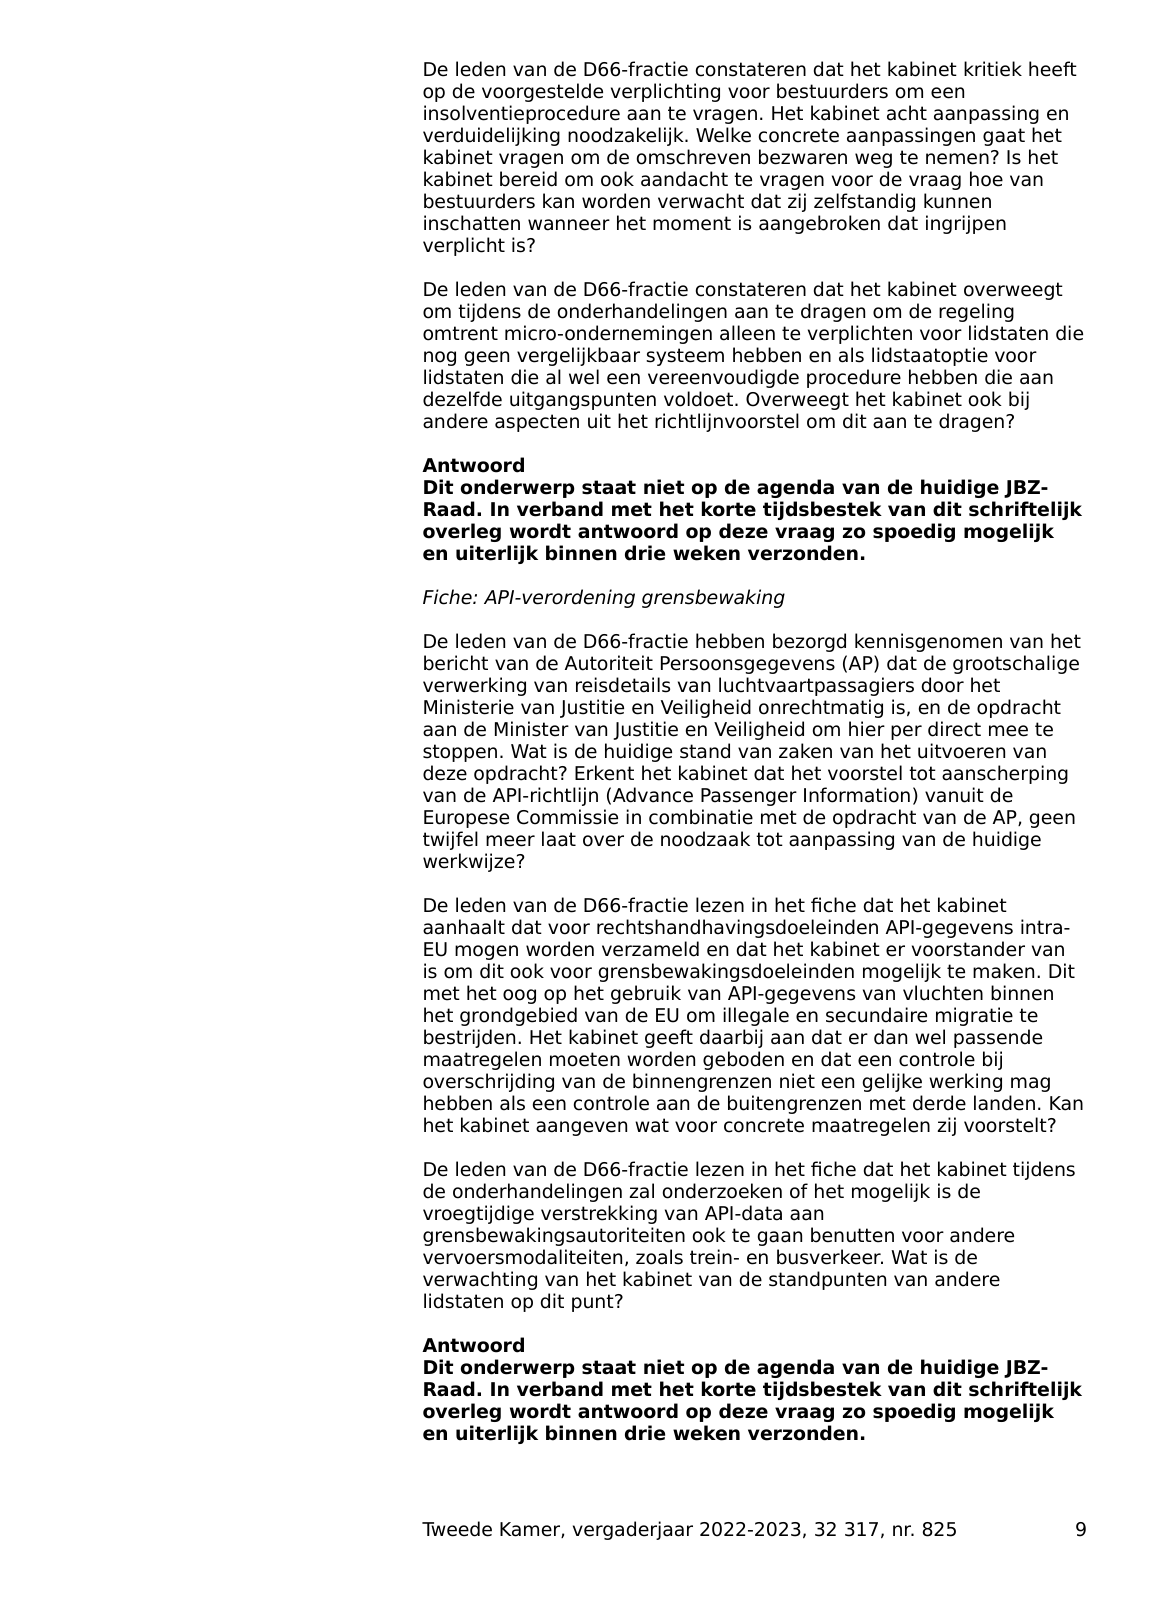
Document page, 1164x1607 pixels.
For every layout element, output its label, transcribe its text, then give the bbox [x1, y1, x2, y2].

subtitle Fiche: API-verordening grensbewaking [422, 587, 1087, 609]
text De leden van de D66-fractie hebben bezorgd kennisgenomen van het bericht van de Autoriteit Persoonsgegevens (AP) dat de grootschalige verwerking van reisdetails van luchtvaartpassagiers door het Ministerie van Justitie en Veiligheid onrechtmatig is, en de opdracht aan de Minister van Justitie en Veiligheid om hier per direct mee te stoppen. Wat is de huidige stand van zaken van het uitvoeren van deze opdracht? Erkent het kabinet dat het voorstel tot aanscherping van de API-richtlijn (Advance Passenger Information) vanuit de Europese Commissie in combinatie met de opdracht van de AP, geen twijfel meer laat over de noodzaak tot aanpassing van de huidige werkwijze? [422, 631, 1087, 873]
text Antwoord [422, 1335, 1087, 1357]
text Dit onderwerp staat niet op de agenda van de huidige JBZ-Raad. In verband met het korte tijdsbestek van dit schriftelijk overleg wordt antwoord op deze vraag zo spoedig mogelijk en uiterlijk binnen drie weken verzonden. [422, 477, 1087, 565]
text De leden van de D66-fractie constateren dat het kabinet kritiek heeft op de voorgestelde verplichting voor bestuurders om een insolventieprocedure aan te vragen. Het kabinet acht aanpassing en verduidelijking noodzakelijk. Welke concrete aanpassingen gaat het kabinet vragen om de omschreven bezwaren weg te nemen? Is het kabinet bereid om ook aandacht te vragen voor de vraag hoe van bestuurders kan worden verwacht dat zij zelfstandig kunnen inschatten wanneer het moment is aangebroken dat ingrijpen verplicht is? [422, 59, 1087, 257]
text Dit onderwerp staat niet op de agenda van de huidige JBZ-Raad. In verband met het korte tijdsbestek van dit schriftelijk overleg wordt antwoord op deze vraag zo spoedig mogelijk en uiterlijk binnen drie weken verzonden. [422, 1357, 1087, 1445]
text Antwoord [422, 455, 1087, 477]
text De leden van de D66-fractie lezen in het fiche dat het kabinet aanhaalt dat voor rechtshandhavingsdoeleinden API-gegevens intra-EU mogen worden verzameld en dat het kabinet er voorstander van is om dit ook voor grensbewakingsdoeleinden mogelijk te maken. Dit met het oog op het gebruik van API-gegevens van vluchten binnen het grondgebied van de EU om illegale en secundaire migratie te bestrijden. Het kabinet geeft daarbij aan dat er dan wel passende maatregelen moeten worden geboden en dat een controle bij overschrijding van de binnengrenzen niet een gelijke werking mag hebben als een controle aan de buitengrenzen met derde landen. Kan het kabinet aangeven wat voor concrete maatregelen zij voorstelt? [422, 895, 1087, 1137]
text De leden van de D66-fractie lezen in het fiche dat het kabinet tijdens de onderhandelingen zal onderzoeken of het mogelijk is de vroegtijdige verstrekking van API-data aan grensbewakingsautoriteiten ook te gaan benutten voor andere vervoersmodaliteiten, zoals trein- en busverkeer. Wat is de verwachting van het kabinet van de standpunten van andere lidstaten op dit punt? [422, 1159, 1087, 1313]
text De leden van de D66-fractie constateren dat het kabinet overweegt om tijdens de onderhandelingen aan te dragen om de regeling omtrent micro-ondernemingen alleen te verplichten voor lidstaten die nog geen vergelijkbaar systeem hebben en als lidstaatoptie voor lidstaten die al wel een vereenvoudigde procedure hebben die aan dezelfde uitgangspunten voldoet. Overweegt het kabinet ook bij andere aspecten uit het richtlijnvoorstel om dit aan te dragen? [422, 279, 1087, 433]
